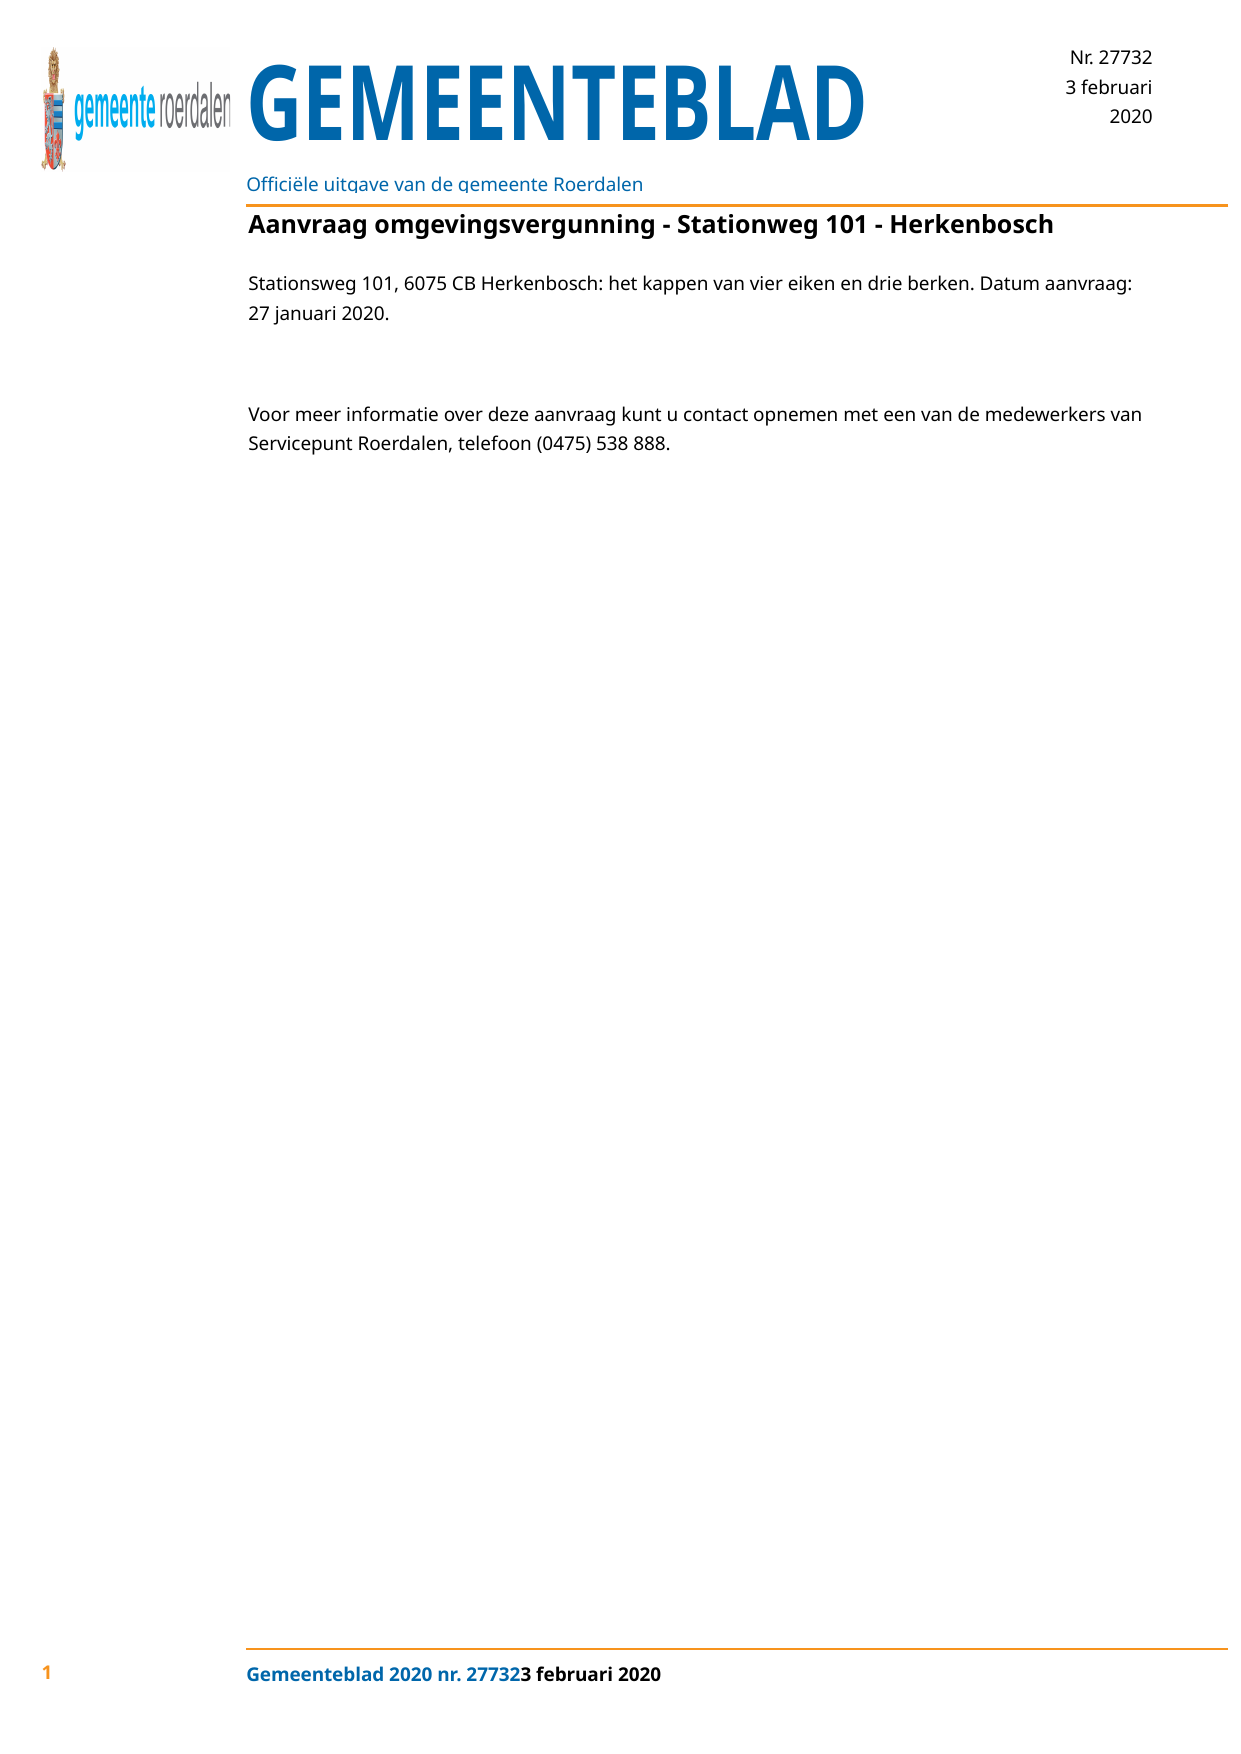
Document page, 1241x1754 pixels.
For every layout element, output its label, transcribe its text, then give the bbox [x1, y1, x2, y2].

text Voor meer informatie over deze aanvraag kunt u contact opnemen met een van de medewerkers van Servicepunt Roerdalen, telefoon (0475) 538 888. [248, 401, 1152, 456]
text Aanvraag omgevingsvergunning - Stationweg 101 - Herkenbosch [248, 207, 1152, 241]
text Stationsweg 101, 6075 CB Herkenbosch: het kappen van vier eiken en drie berken. Datum aanvraag: 27 januari 2020. [248, 270, 1152, 326]
picture [41, 47, 231, 172]
